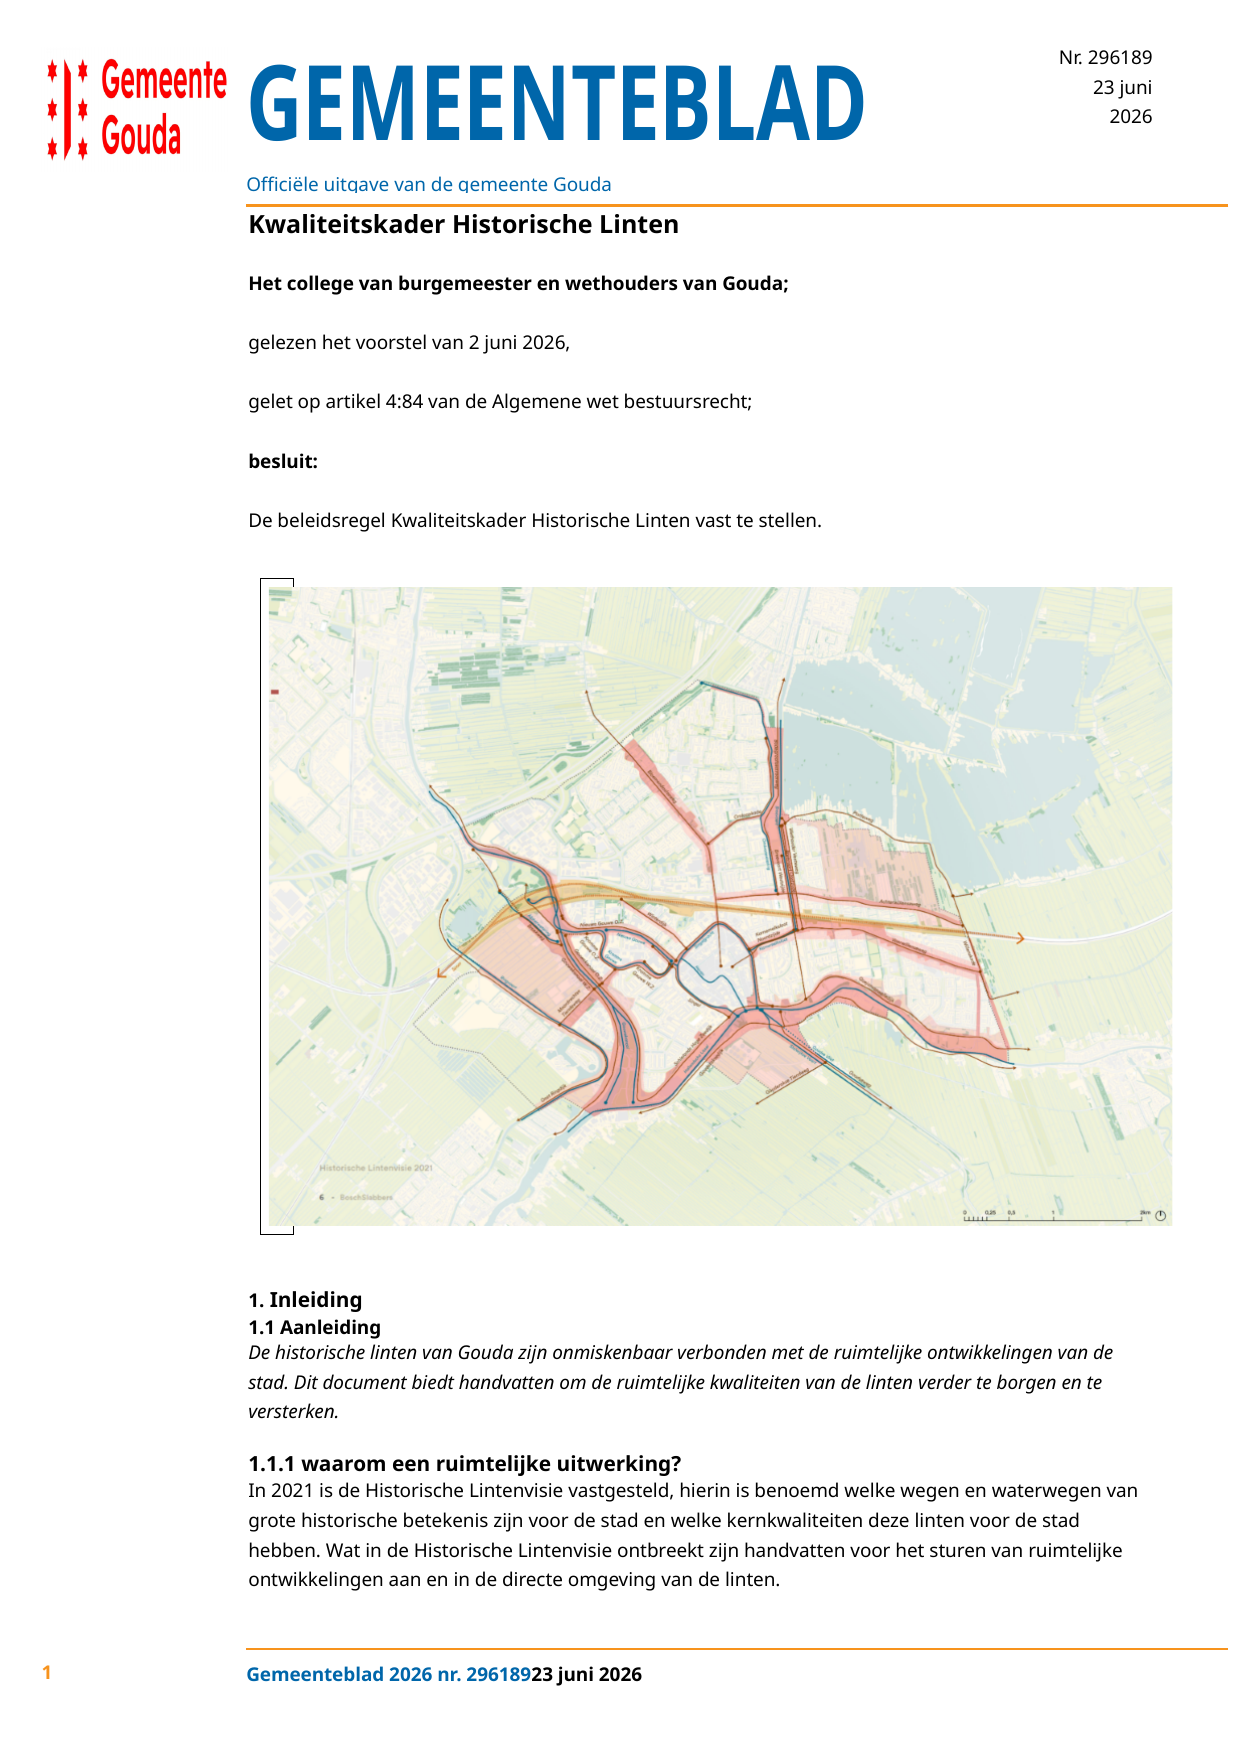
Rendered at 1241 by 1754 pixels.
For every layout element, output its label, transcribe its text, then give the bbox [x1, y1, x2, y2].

text Kwaliteitskader Historische Linten [248, 207, 1152, 241]
text 1.1.1 waarom een ruimtelijke uitwerking? [248, 1449, 1152, 1478]
text Het college van burgemeester en wethouders van Gouda; [248, 270, 1152, 296]
picture [41, 47, 231, 172]
text 1.1 Aanleiding [248, 1314, 1152, 1339]
picture [268, 587, 1173, 1226]
text besluit: [248, 448, 1152, 473]
text gelet op artikel 4:84 van de Algemene wet bestuursrecht; [248, 389, 1152, 414]
text De historische linten van Gouda zijn onmiskenbaar verbonden met de ruimtelijke ontwikkelingen van de stad. Dit document biedt handvatten om de ruimtelijke kwaliteiten van de linten verder te borgen en te versterken. [248, 1339, 1152, 1424]
text In 2021 is de Historische Lintenvisie vastgesteld, hierin is benoemd welke wegen en waterwegen van grote historische betekenis zijn voor de stad en welke kernkwaliteiten deze linten voor de stad hebben. Wat in de Historische Lintenvisie ontbreekt zijn handvatten voor het sturen van ruimtelijke ontwikkelingen aan en in de directe omgeving van de linten. [248, 1478, 1152, 1592]
text gelezen het voorstel van 2 juni 2026, [248, 329, 1152, 355]
text De beleidsregel Kwaliteitskader Historische Linten vast te stellen. [248, 507, 1152, 533]
text 1. Inleiding [248, 1285, 1152, 1314]
